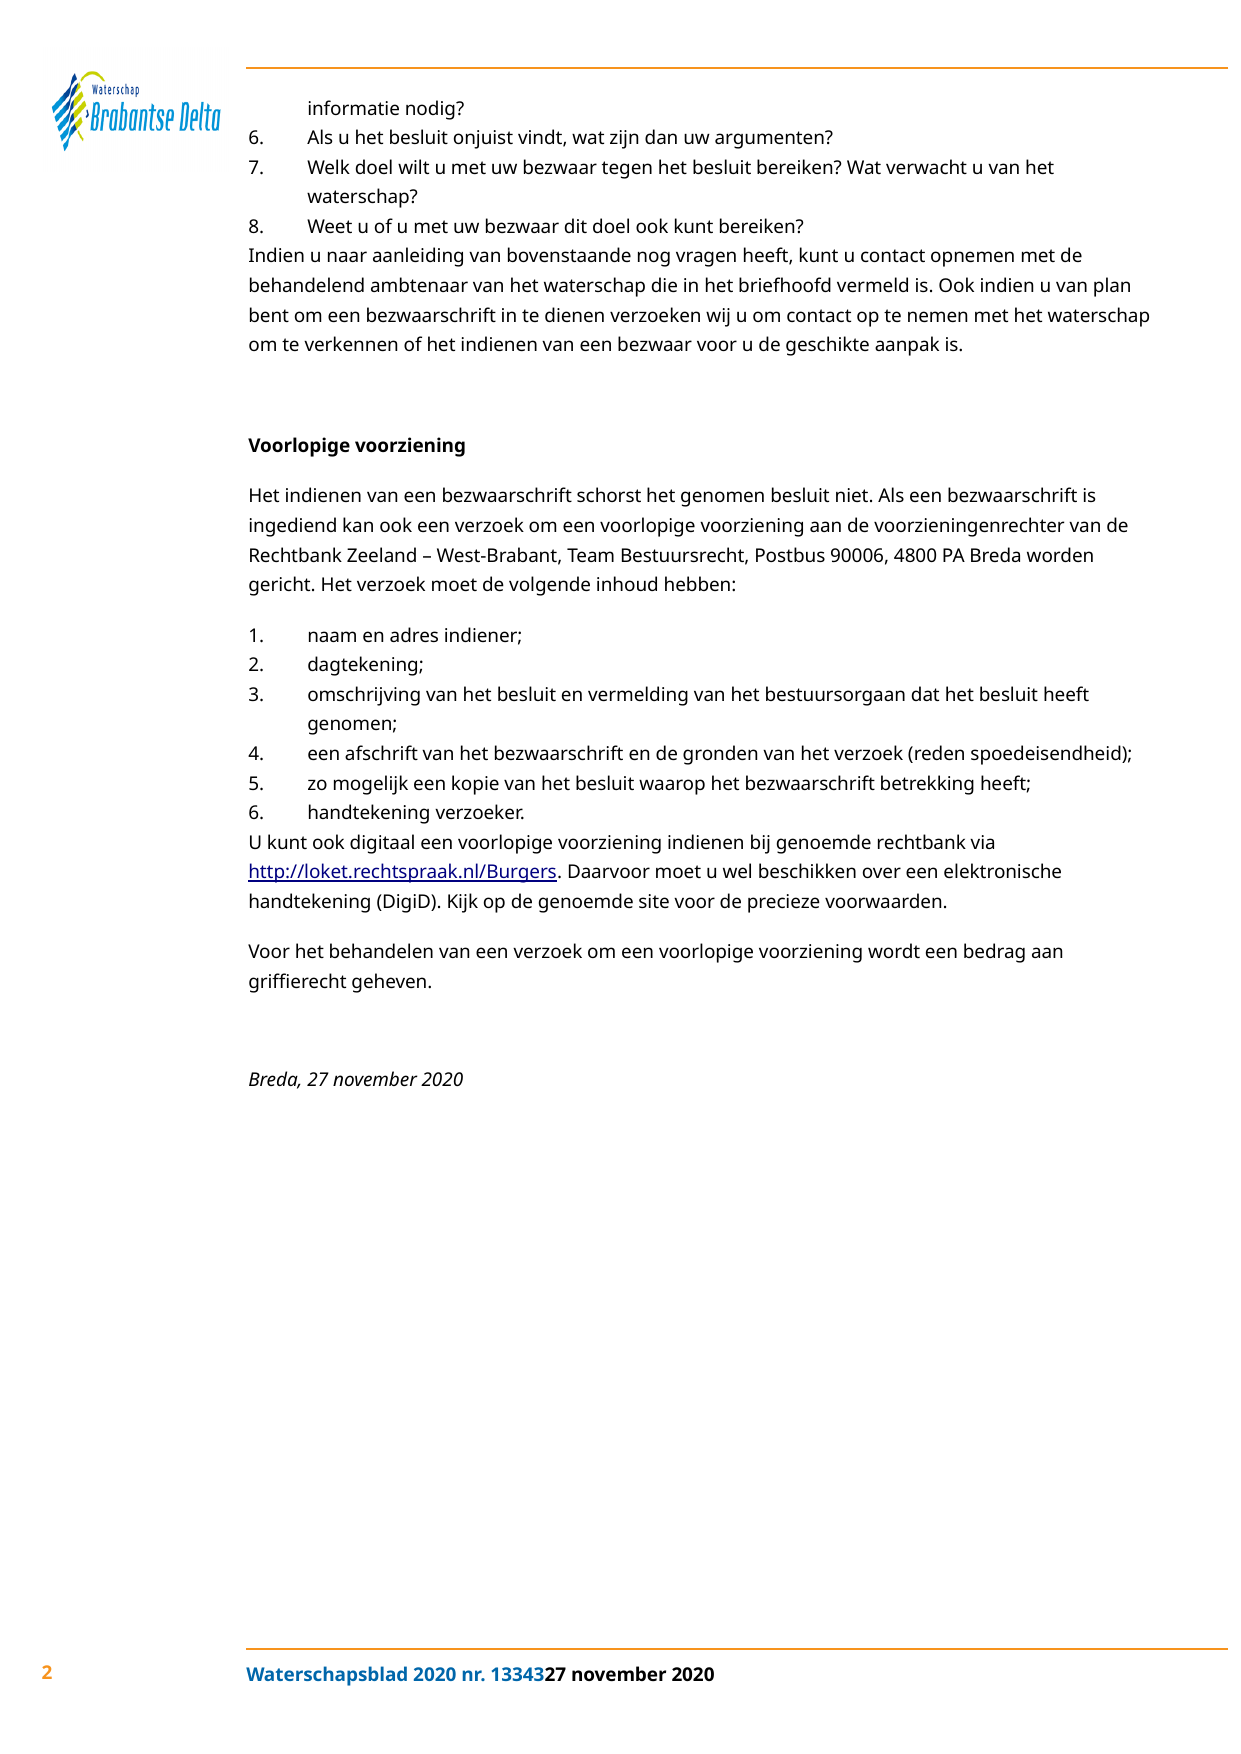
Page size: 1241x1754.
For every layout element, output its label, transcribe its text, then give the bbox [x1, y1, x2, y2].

text Voorlopige voorziening [248, 432, 1152, 458]
text U kunt ook digitaal een voorlopige voorziening indienen bij genoemde rechtbank via http://loket.rechtspraak.nl/Burgers. Daarvoor moet u wel beschikken over een elektronische handtekening (DigiD). Kijk op de genoemde site voor de precieze voorwaarden. [248, 829, 1152, 914]
list omschrijving van het besluit en vermelding van het bestuursorgaan dat het besluit heeft genomen; [248, 681, 1152, 736]
list zo mogelijk een kopie van het besluit waarop het bezwaarschrift betrekking heeft; [248, 770, 1152, 796]
list een afschrift van het bezwaarschrift en de gronden van het verzoek (reden spoedeisendheid); [248, 740, 1152, 766]
list Weet u of u met uw bezwaar dit doel ook kunt bereiken? [248, 213, 1152, 239]
list handtekening verzoeker. [248, 799, 1152, 825]
list Als u het besluit onjuist vindt, wat zijn dan uw argumenten? [248, 124, 1152, 150]
picture [41, 47, 231, 172]
list Welk doel wilt u met uw bezwaar tegen het besluit bereiken? Wat verwacht u van het waterschap? [248, 154, 1152, 209]
list dagtekening; [248, 651, 1152, 677]
text Voor het behandelen van een verzoek om een voorlopige voorziening wordt een bedrag aan griffierecht geheven. [248, 938, 1152, 994]
text Het indienen van een bezwaarschrift schorst het genomen besluit niet. Als een bezwaarschrift is ingediend kan ook een verzoek om een voorlopige voorziening aan de voorzieningenrechter van de Rechtbank Zeeland – West-Brabant, Team Bestuursrecht, Postbus 90006, 4800 PA Breda worden gericht. Het verzoek moet de volgende inhoud hebben: [248, 483, 1152, 597]
text Breda, 27 november 2020 [248, 1066, 1152, 1092]
list informatie nodig? [248, 95, 1152, 121]
text Indien u naar aanleiding van bovenstaande nog vragen heeft, kunt u contact opnemen met de behandelend ambtenaar van het waterschap die in het briefhoofd vermeld is. Ook indien u van plan bent om een bezwaarschrift in te dienen verzoeken wij u om contact op te nemen met het waterschap om te verkennen of het indienen van een bezwaar voor u de geschikte aanpak is. [248, 243, 1152, 357]
list naam en adres indiener; [248, 622, 1152, 648]
